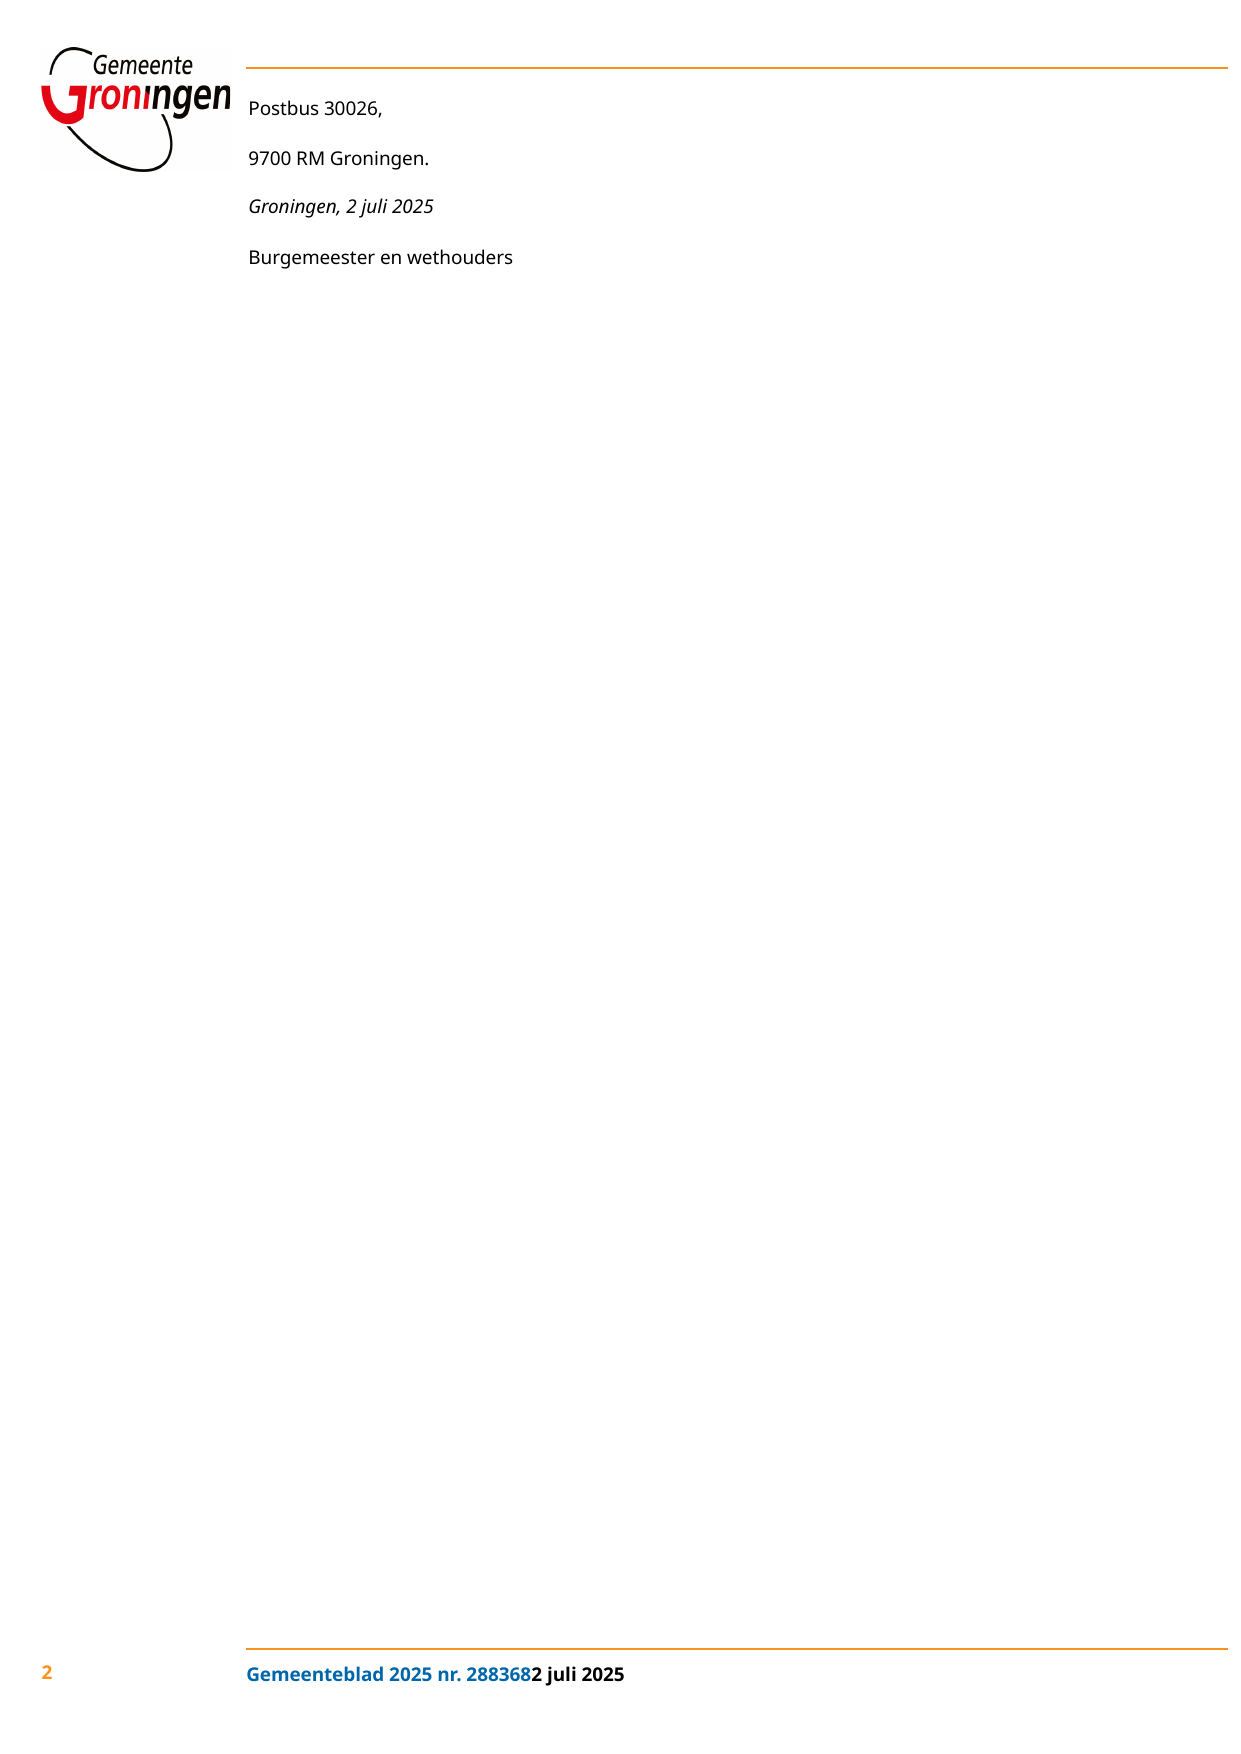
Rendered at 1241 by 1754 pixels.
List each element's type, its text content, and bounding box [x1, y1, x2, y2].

text 9700 RM Groningen. [248, 145, 1152, 171]
picture [41, 47, 231, 172]
text Burgemeester en wethouders [248, 244, 1152, 270]
text Postbus 30026, [248, 95, 1152, 121]
text Groningen, 2 juli 2025 [248, 193, 1152, 219]
